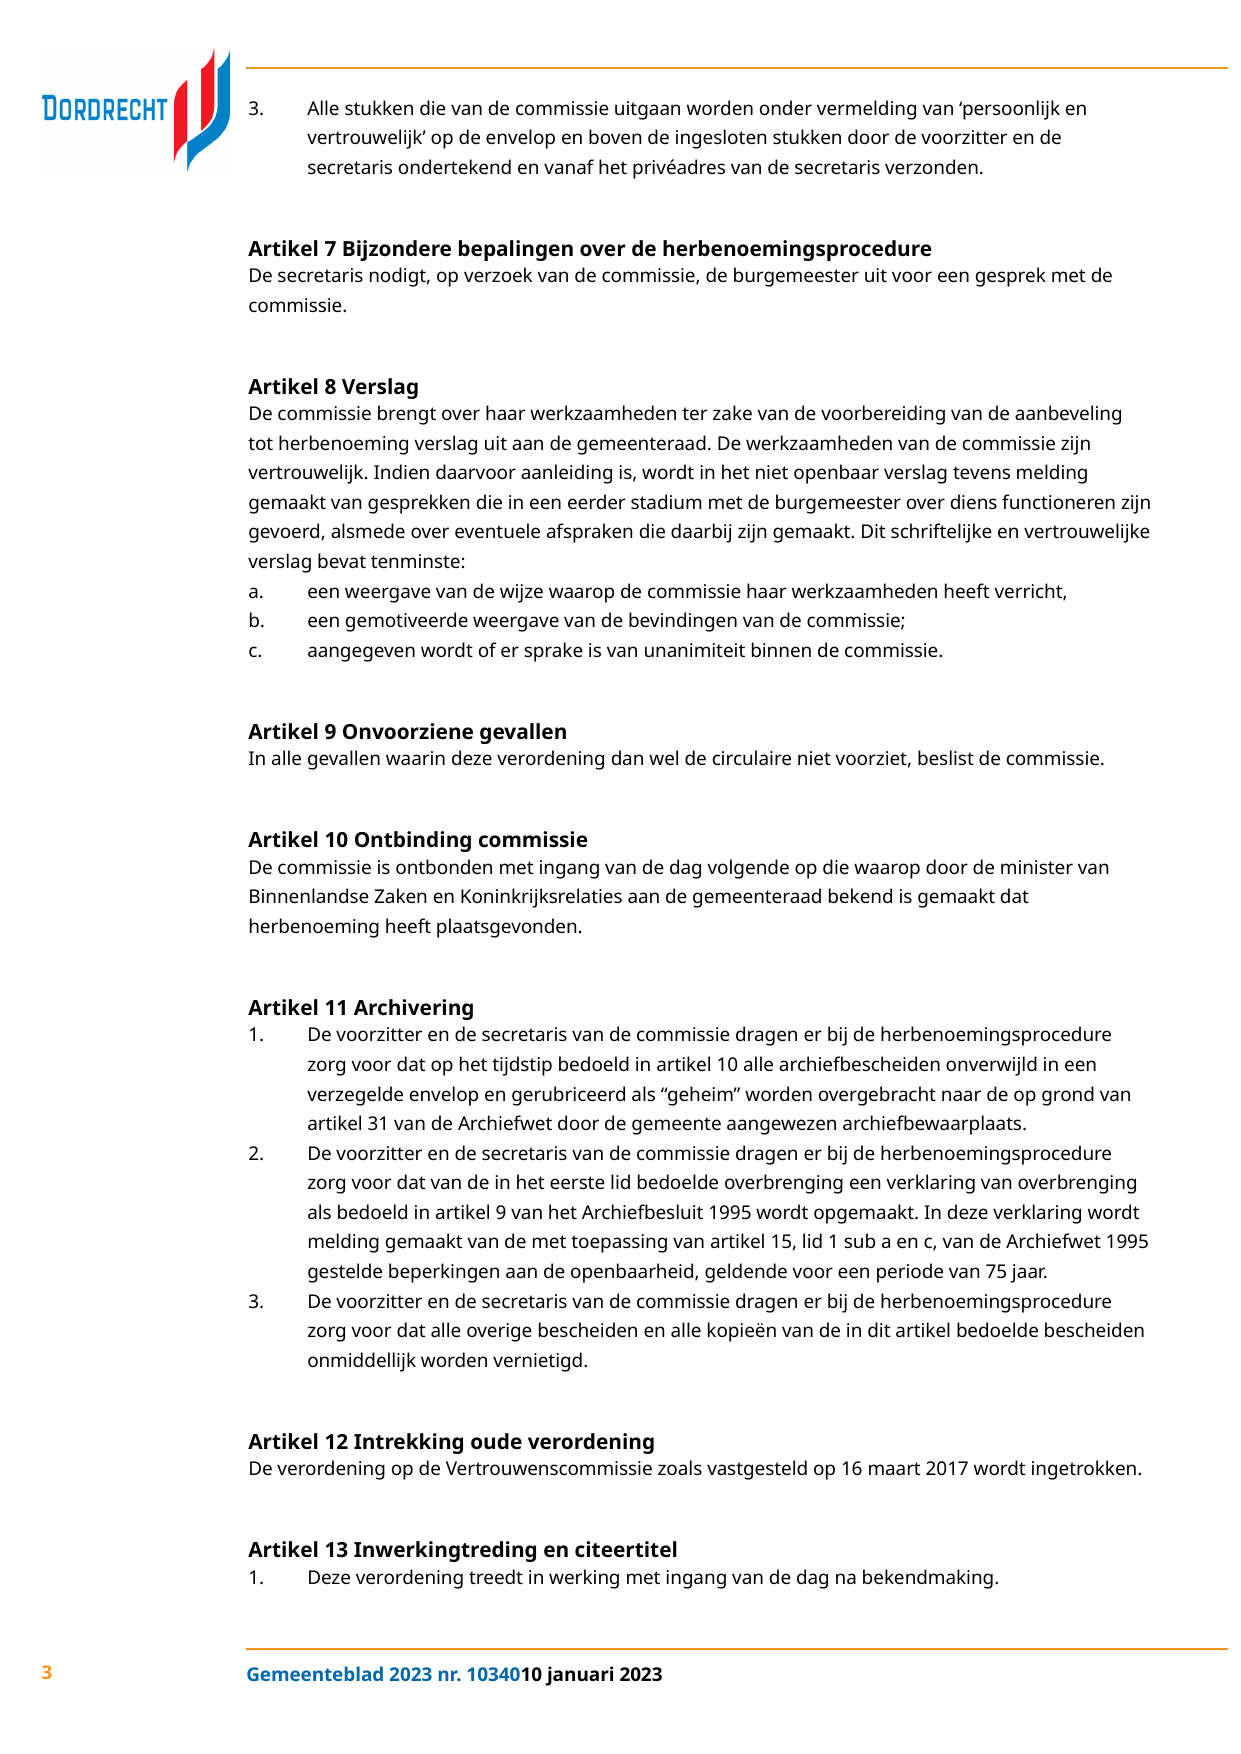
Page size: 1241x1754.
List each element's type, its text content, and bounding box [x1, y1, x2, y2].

list Alle stukken die van de commissie uitgaan worden onder vermelding van ‘persoonlijk en vertrouwelijk’ op de envelop en boven de ingesloten stukken door de voorzitter en de secretaris ondertekend en vanaf het privéadres van de secretaris verzonden. [248, 95, 1152, 180]
picture [41, 47, 231, 172]
list een weergave van de wijze waarop de commissie haar werkzaamheden heeft verricht, [248, 578, 1152, 604]
list een gemotiveerde weergave van de bevindingen van de commissie; [248, 607, 1152, 633]
list De voorzitter en de secretaris van de commissie dragen er bij de herbenoemingsprocedure zorg voor dat op het tijdstip bedoeld in artikel 10 alle archiefbescheiden onverwijld in een verzegelde envelop en gerubriceerd als “geheim” worden overgebracht naar de op grond van artikel 31 van de Archiefwet door de gemeente aangewezen archiefbewaarplaats. [248, 1022, 1152, 1136]
text Artikel 13 Inwerkingtreding en citeertitel [248, 1535, 1152, 1564]
text Artikel 7 Bijzondere bepalingen over de herbenoemingsprocedure [248, 234, 1152, 262]
text Artikel 9 Onvoorziene gevallen [248, 717, 1152, 746]
text De commissie brengt over haar werkzaamheden ter zake van de voorbereiding van de aanbeveling tot herbenoeming verslag uit aan de gemeenteraad. De werkzaamheden van de commissie zijn vertrouwelijk. Indien daarvoor aanleiding is, wordt in het niet openbaar verslag tevens melding gemaakt van gesprekken die in een eerder stadium met de burgemeester over diens functioneren zijn gevoerd, alsmede over eventuele afspraken die daarbij zijn gemaakt. Dit schriftelijke en vertrouwelijke verslag bevat tenminste: [248, 400, 1152, 574]
list De voorzitter en de secretaris van de commissie dragen er bij de herbenoemingsprocedure zorg voor dat van de in het eerste lid bedoelde overbrenging een verklaring van overbrenging als bedoeld in artikel 9 van het Archiefbesluit 1995 wordt opgemaakt. In deze verklaring wordt melding gemaakt van de met toepassing van artikel 15, lid 1 sub a en c, van de Archiefwet 1995 gestelde beperkingen aan de openbaarheid, geldende voor een periode van 75 jaar. [248, 1140, 1152, 1284]
list aangegeven wordt of er sprake is van unanimiteit binnen de commissie. [248, 637, 1152, 663]
list Deze verordening treedt in werking met ingang van de dag na bekendmaking. [248, 1564, 1152, 1589]
text Artikel 8 Verslag [248, 372, 1152, 400]
text De verordening op de Vertrouwenscommissie zoals vastgesteld op 16 maart 2017 wordt ingetrokken. [248, 1455, 1152, 1481]
text Artikel 11 Archivering [248, 993, 1152, 1022]
text Artikel 10 Ontbinding commissie [248, 826, 1152, 854]
list De voorzitter en de secretaris van de commissie dragen er bij de herbenoemingsprocedure zorg voor dat alle overige bescheiden en alle kopieën van de in dit artikel bedoelde bescheiden onmiddellijk worden vernietigd. [248, 1288, 1152, 1373]
text Artikel 12 Intrekking oude verordening [248, 1427, 1152, 1455]
text In alle gevallen waarin deze verordening dan wel de circulaire niet voorziet, beslist de commissie. [248, 746, 1152, 771]
text De commissie is ontbonden met ingang van de dag volgende op die waarop door de minister van Binnenlandse Zaken en Koninkrijksrelaties aan de gemeenteraad bekend is gemaakt dat herbenoeming heeft plaatsgevonden. [248, 854, 1152, 939]
text De secretaris nodigt, op verzoek van de commissie, de burgemeester uit voor een gesprek met de commissie. [248, 262, 1152, 318]
